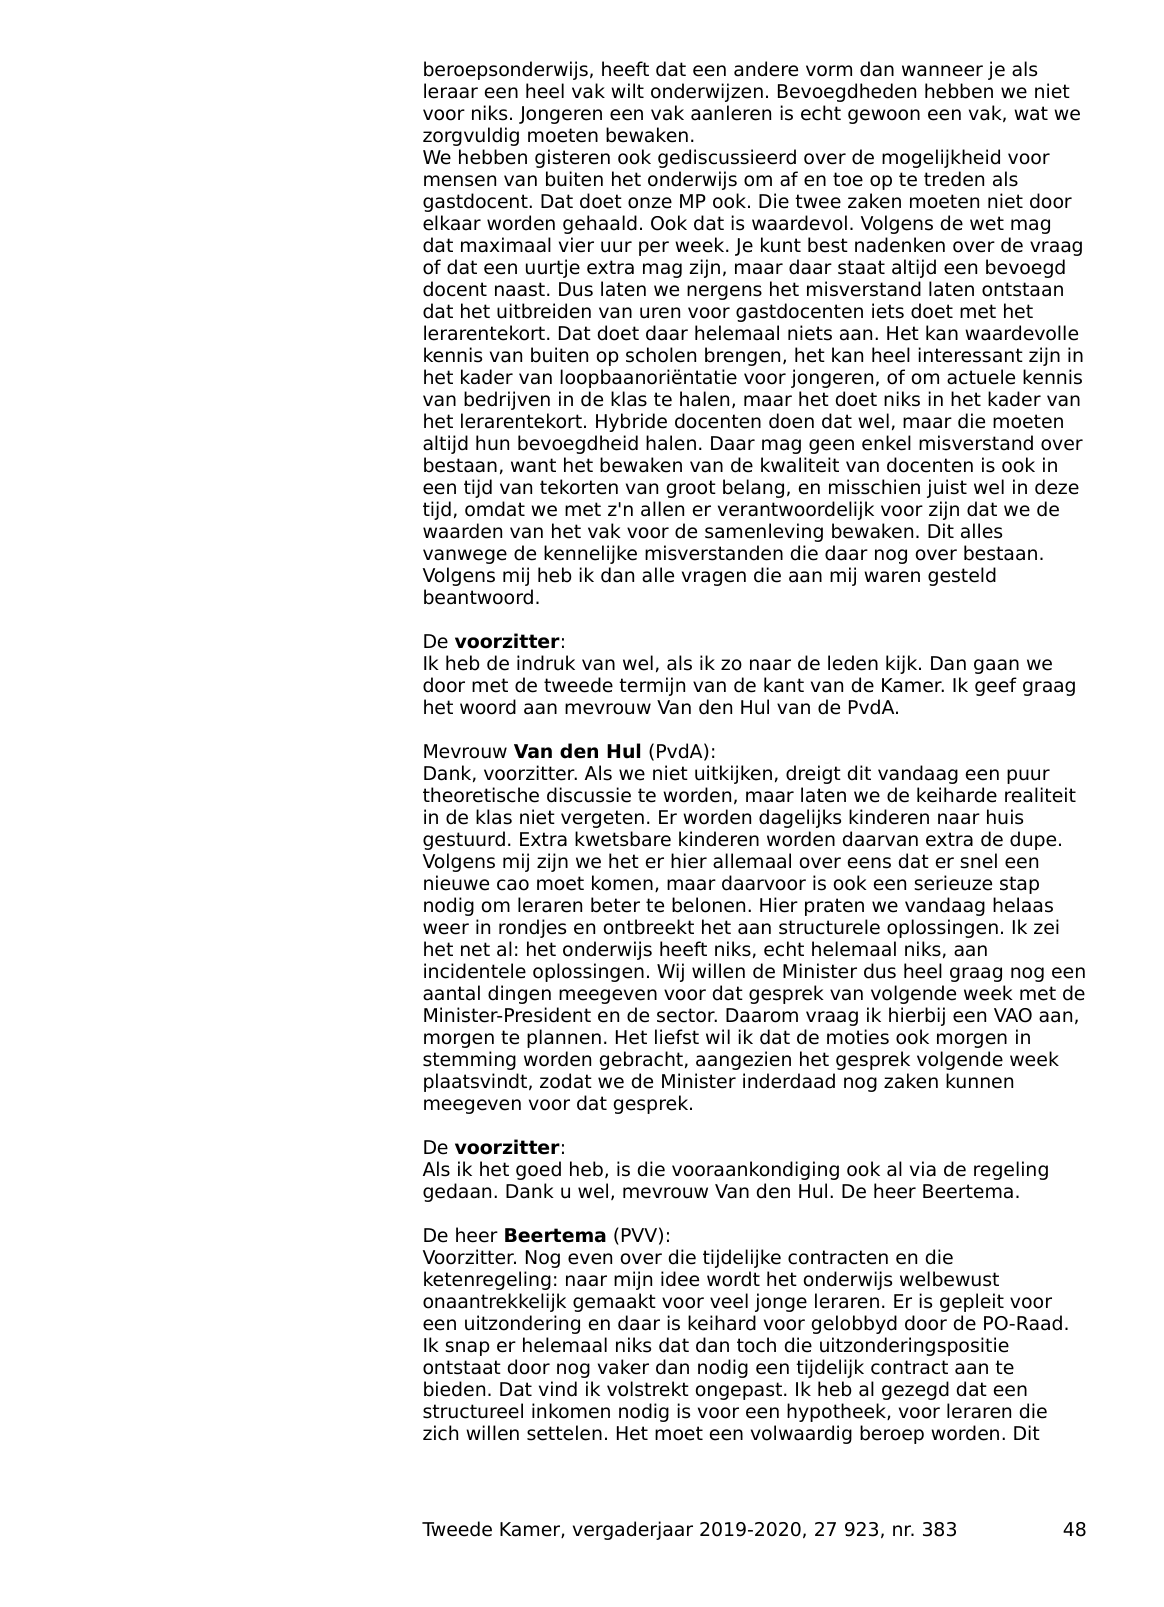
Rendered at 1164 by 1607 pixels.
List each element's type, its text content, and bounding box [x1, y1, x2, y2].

text De voorzitter: [422, 631, 1087, 653]
text We hebben gisteren ook gediscussieerd over de mogelijkheid voor mensen van buiten het onderwijs om af en toe op te treden als gastdocent. Dat doet onze MP ook. Die twee zaken moeten niet door elkaar worden gehaald. Ook dat is waardevol. Volgens de wet mag dat maximaal vier uur per week. Je kunt best nadenken over de vraag of dat een uurtje extra mag zijn, maar daar staat altijd een bevoegd docent naast. Dus laten we nergens het misverstand laten ontstaan dat het uitbreiden van uren voor gastdocenten iets doet met het lerarentekort. Dat doet daar helemaal niets aan. Het kan waardevolle kennis van buiten op scholen brengen, het kan heel interessant zijn in het kader van loopbaanoriëntatie voor jongeren, of om actuele kennis van bedrijven in de klas te halen, maar het doet niks in het kader van het lerarentekort. Hybride docenten doen dat wel, maar die moeten altijd hun bevoegdheid halen. Daar mag geen enkel misverstand over bestaan, want het bewaken van de kwaliteit van docenten is ook in een tijd van tekorten van groot belang, en misschien juist wel in deze tijd, omdat we met z'n allen er verantwoordelijk voor zijn dat we de waarden van het vak voor de samenleving bewaken. Dit alles vanwege de kennelijke misverstanden die daar nog over bestaan. Volgens mij heb ik dan alle vragen die aan mij waren gesteld beantwoord. [422, 147, 1087, 608]
text Mevrouw Van den Hul (PvdA): [422, 741, 1087, 763]
text Voorzitter. Nog even over die tijdelijke contracten en die ketenregeling: naar mijn idee wordt het onderwijs welbewust onaantrekkelijk gemaakt voor veel jonge leraren. Er is gepleit voor een uitzondering en daar is keihard voor gelobbyd door de PO-Raad. Ik snap er helemaal niks dat dan toch die uitzonderingspositie ontstaat door nog vaker dan nodig een tijdelijk contract aan te bieden. Dat vind ik volstrekt ongepast. Ik heb al gezegd dat een structureel inkomen nodig is voor een hypotheek, voor leraren die zich willen settelen. Het moet een volwaardig beroep worden. Dit [422, 1247, 1087, 1444]
text Ik heb de indruk van wel, als ik zo naar de leden kijk. Dan gaan we door met de tweede termijn van de kant van de Kamer. Ik geef graag het woord aan mevrouw Van den Hul van de PvdA. [422, 653, 1087, 719]
text De heer Beertema (PVV): [422, 1225, 1087, 1247]
text De voorzitter: [422, 1137, 1087, 1159]
text beroepsonderwijs, heeft dat een andere vorm dan wanneer je als leraar een heel vak wilt onderwijzen. Bevoegdheden hebben we niet voor niks. Jongeren een vak aanleren is echt gewoon een vak, wat we zorgvuldig moeten bewaken. [422, 59, 1087, 147]
text Als ik het goed heb, is die vooraankondiging ook al via de regeling gedaan. Dank u wel, mevrouw Van den Hul. De heer Beertema. [422, 1159, 1087, 1203]
text Dank, voorzitter. Als we niet uitkijken, dreigt dit vandaag een puur theoretische discussie te worden, maar laten we de keiharde realiteit in de klas niet vergeten. Er worden dagelijks kinderen naar huis gestuurd. Extra kwetsbare kinderen worden daarvan extra de dupe. Volgens mij zijn we het er hier allemaal over eens dat er snel een nieuwe cao moet komen, maar daarvoor is ook een serieuze stap nodig om leraren beter te belonen. Hier praten we vandaag helaas weer in rondjes en ontbreekt het aan structurele oplossingen. Ik zei het net al: het onderwijs heeft niks, echt helemaal niks, aan incidentele oplossingen. Wij willen de Minister dus heel graag nog een aantal dingen meegeven voor dat gesprek van volgende week met de Minister-President en de sector. Daarom vraag ik hierbij een VAO aan, morgen te plannen. Het liefst wil ik dat de moties ook morgen in stemming worden gebracht, aangezien het gesprek volgende week plaatsvindt, zodat we de Minister inderdaad nog zaken kunnen meegeven voor dat gesprek. [422, 763, 1087, 1114]
